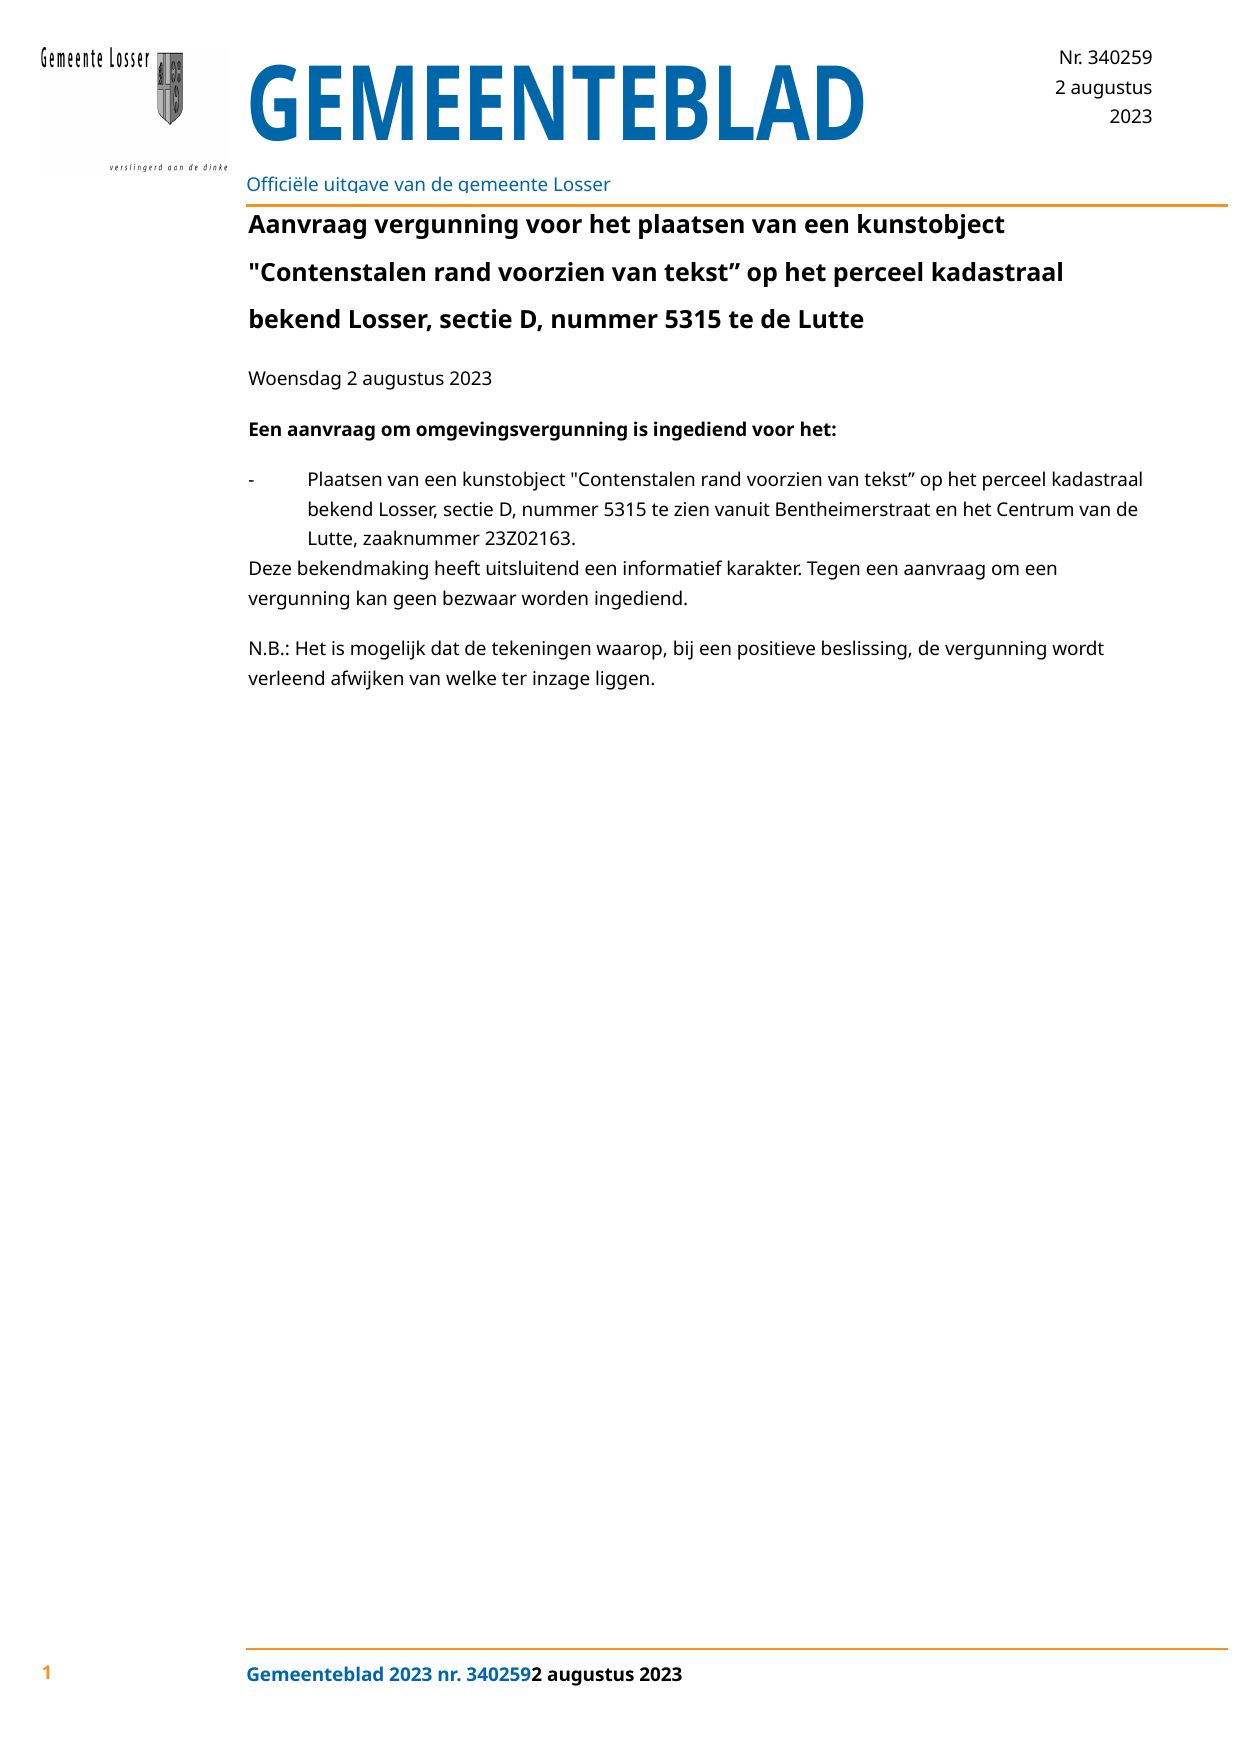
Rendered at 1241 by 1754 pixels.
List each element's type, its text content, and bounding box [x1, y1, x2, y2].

text Aanvraag vergunning voor het plaatsen van een kunstobject "Contenstalen rand voorzien van tekst” op het perceel kadastraal bekend Losser, sectie D, nummer 5315 te de Lutte [248, 207, 1152, 336]
text Deze bekendmaking heeft uitsluitend een informatief karakter. Tegen een aanvraag om een vergunning kan geen bezwaar worden ingediend. [248, 555, 1152, 610]
picture [41, 47, 231, 172]
text Een aanvraag om omgevingsvergunning is ingediend voor het: [248, 416, 1152, 442]
list Plaatsen van een kunstobject "Contenstalen rand voorzien van tekst” op het perceel kadastraal bekend Losser, sectie D, nummer 5315 te zien vanuit Bentheimerstraat en het Centrum van de Lutte, zaaknummer 23Z02163. [248, 466, 1152, 551]
text Woensdag 2 augustus 2023 [248, 366, 1152, 391]
text N.B.: Het is mogelijk dat de tekeningen waarop, bij een positieve beslissing, de vergunning wordt verleend afwijken van welke ter inzage liggen. [248, 635, 1152, 690]
